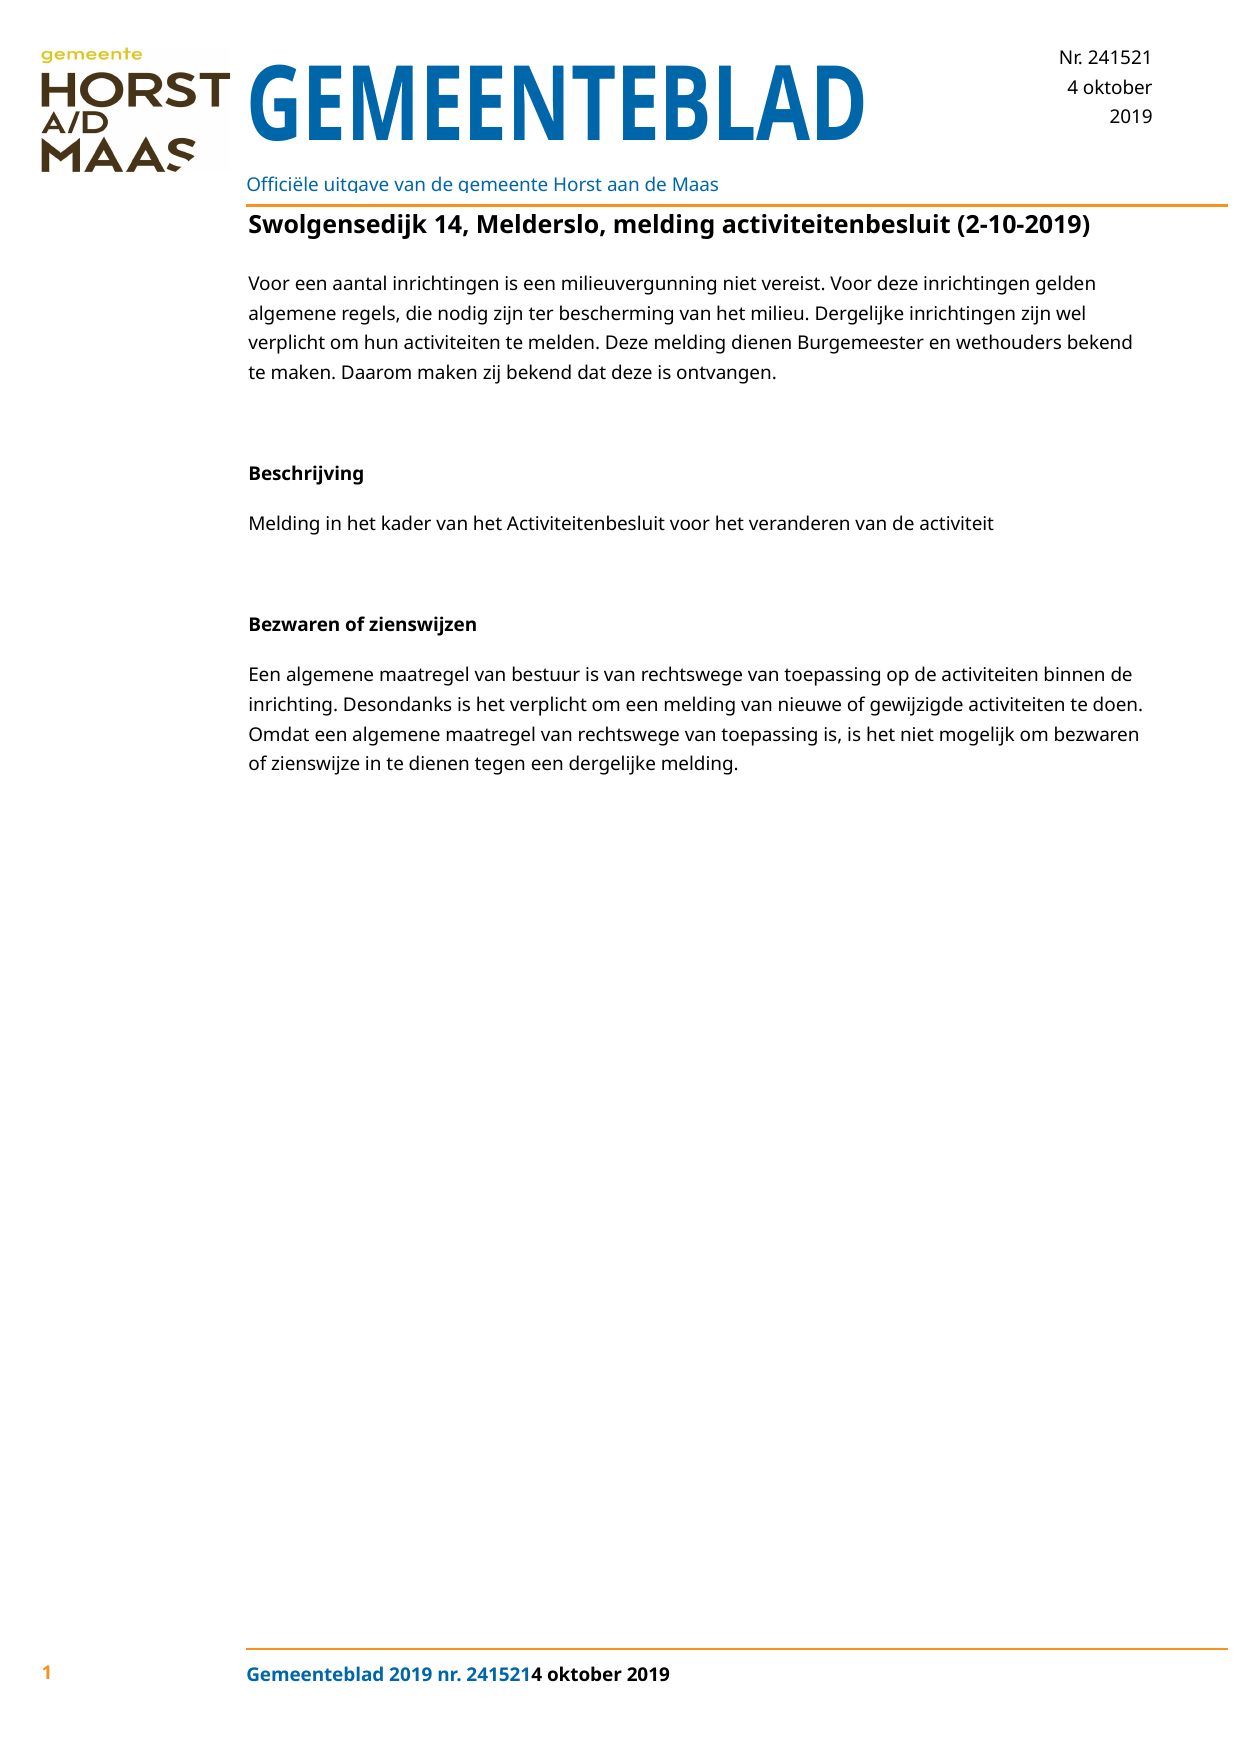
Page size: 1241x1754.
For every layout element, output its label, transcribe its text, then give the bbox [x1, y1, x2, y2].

text Swolgensedijk 14, Melderslo, melding activiteitenbesluit (2-10-2019) [248, 207, 1152, 241]
text Beschrijving [248, 460, 1152, 486]
text Bezwaren of zienswijzen [248, 611, 1152, 637]
text Melding in het kader van het Activiteitenbesluit voor het veranderen van de activiteit [248, 510, 1152, 536]
picture [41, 47, 231, 172]
text Een algemene maatregel van bestuur is van rechtswege van toepassing op de activiteiten binnen de inrichting. Desondanks is het verplicht om een melding van nieuwe of gewijzigde activiteiten te doen. Omdat een algemene maatregel van rechtswege van toepassing is, is het niet mogelijk om bezwaren of zienswijze in te dienen tegen een dergelijke melding. [248, 662, 1152, 776]
text Voor een aantal inrichtingen is een milieuvergunning niet vereist. Voor deze inrichtingen gelden algemene regels, die nodig zijn ter bescherming van het milieu. Dergelijke inrichtingen zijn wel verplicht om hun activiteiten te melden. Deze melding dienen Burgemeester en wethouders bekend te maken. Daarom maken zij bekend dat deze is ontvangen. [248, 270, 1152, 385]
